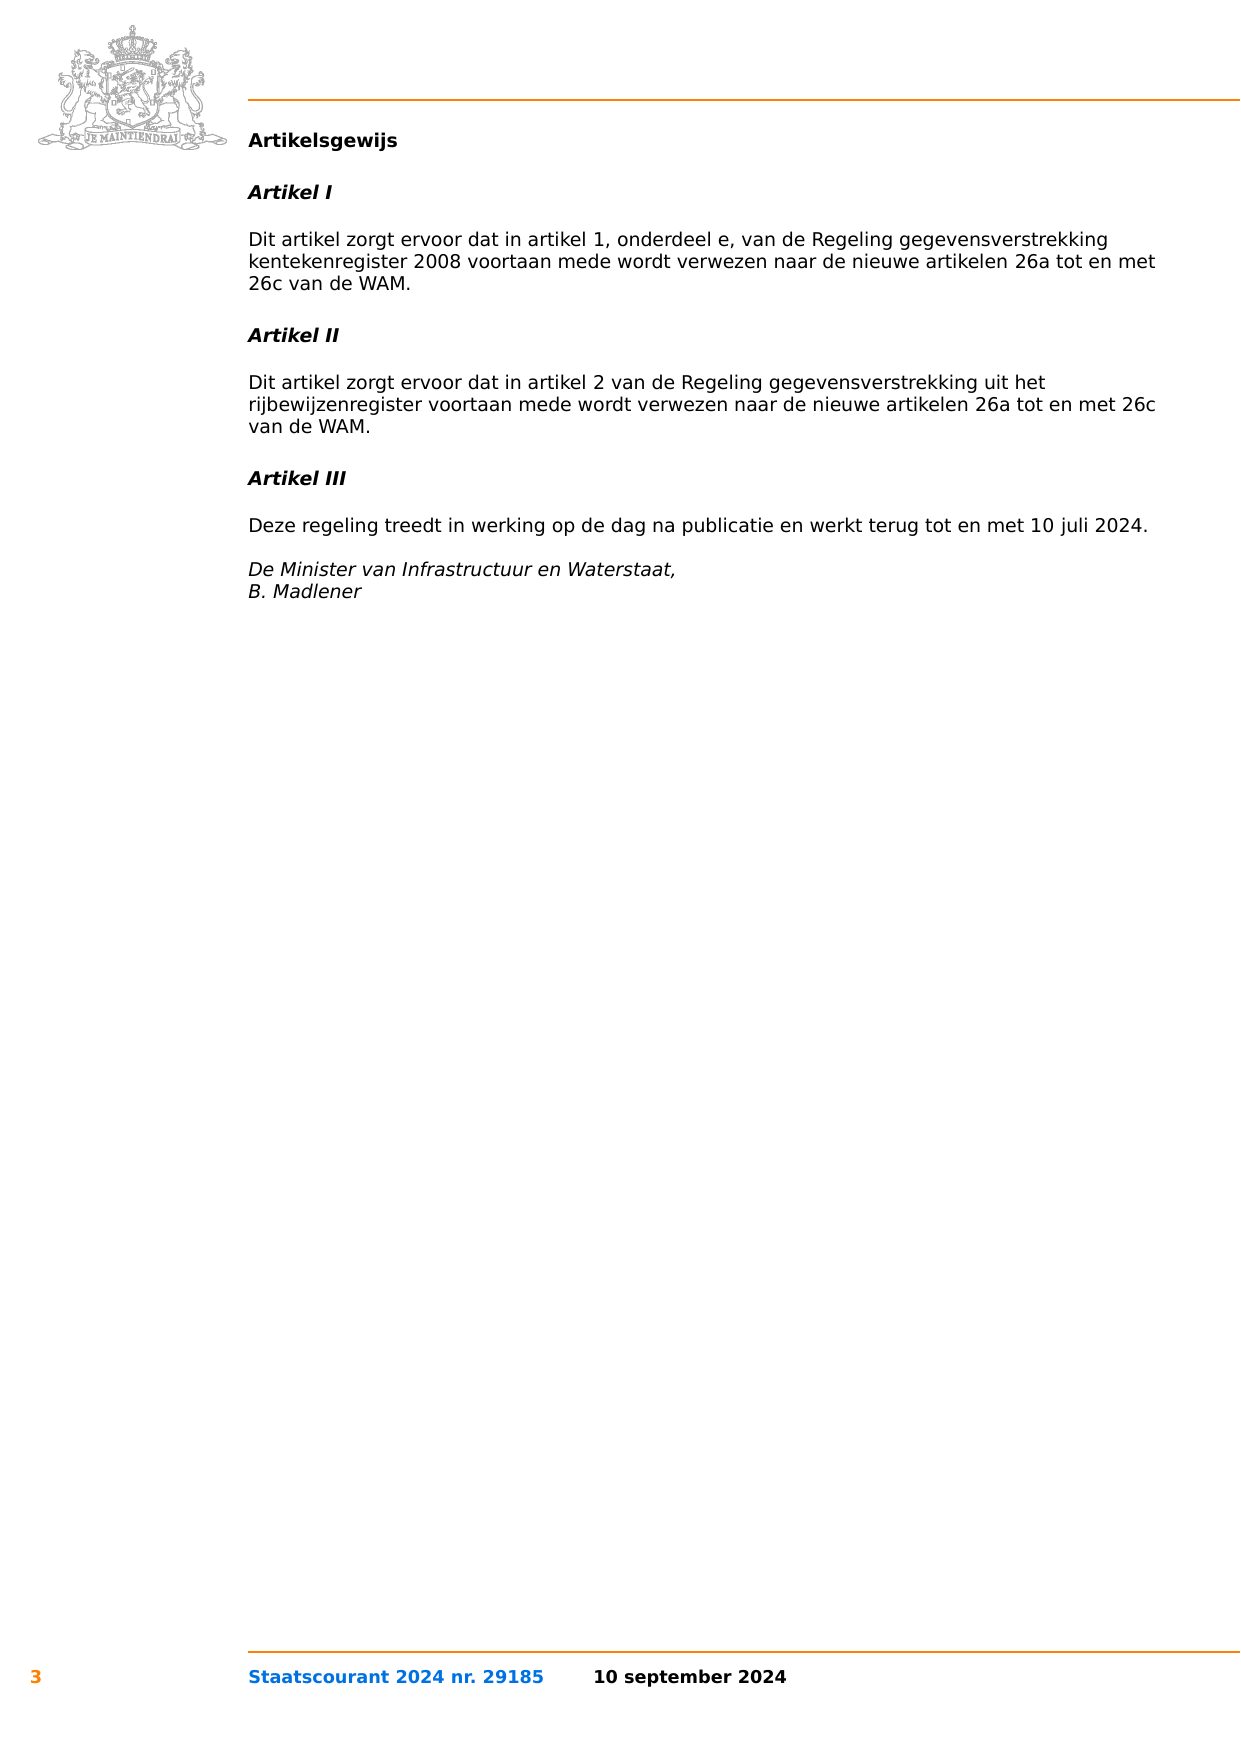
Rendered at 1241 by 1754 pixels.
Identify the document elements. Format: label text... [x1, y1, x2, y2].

picture [38, 25, 227, 150]
subtitle Artikelsgewijs [248, 130, 1163, 152]
subtitle Artikel I [248, 182, 1163, 204]
text Dit artikel zorgt ervoor dat in artikel 2 van de Regeling gegevensverstrekking uit het rijbewijzenregister voortaan mede wordt verwezen naar de nieuwe artikelen 26a tot en met 26c van de WAM. [248, 372, 1163, 438]
text Dit artikel zorgt ervoor dat in artikel 1, onderdeel e, van de Regeling gegevensverstrekking kentekenregister 2008 voortaan mede wordt verwezen naar de nieuwe artikelen 26a tot en met 26c van de WAM. [248, 229, 1163, 295]
text Deze regeling treedt in werking op de dag na publicatie en werkt terug tot en met 10 juli 2024. [248, 515, 1163, 537]
subtitle Artikel III [248, 468, 1163, 490]
subtitle Artikel II [248, 325, 1163, 347]
text De Minister van Infrastructuur en Waterstaat, B. Madlener [248, 558, 1163, 602]
